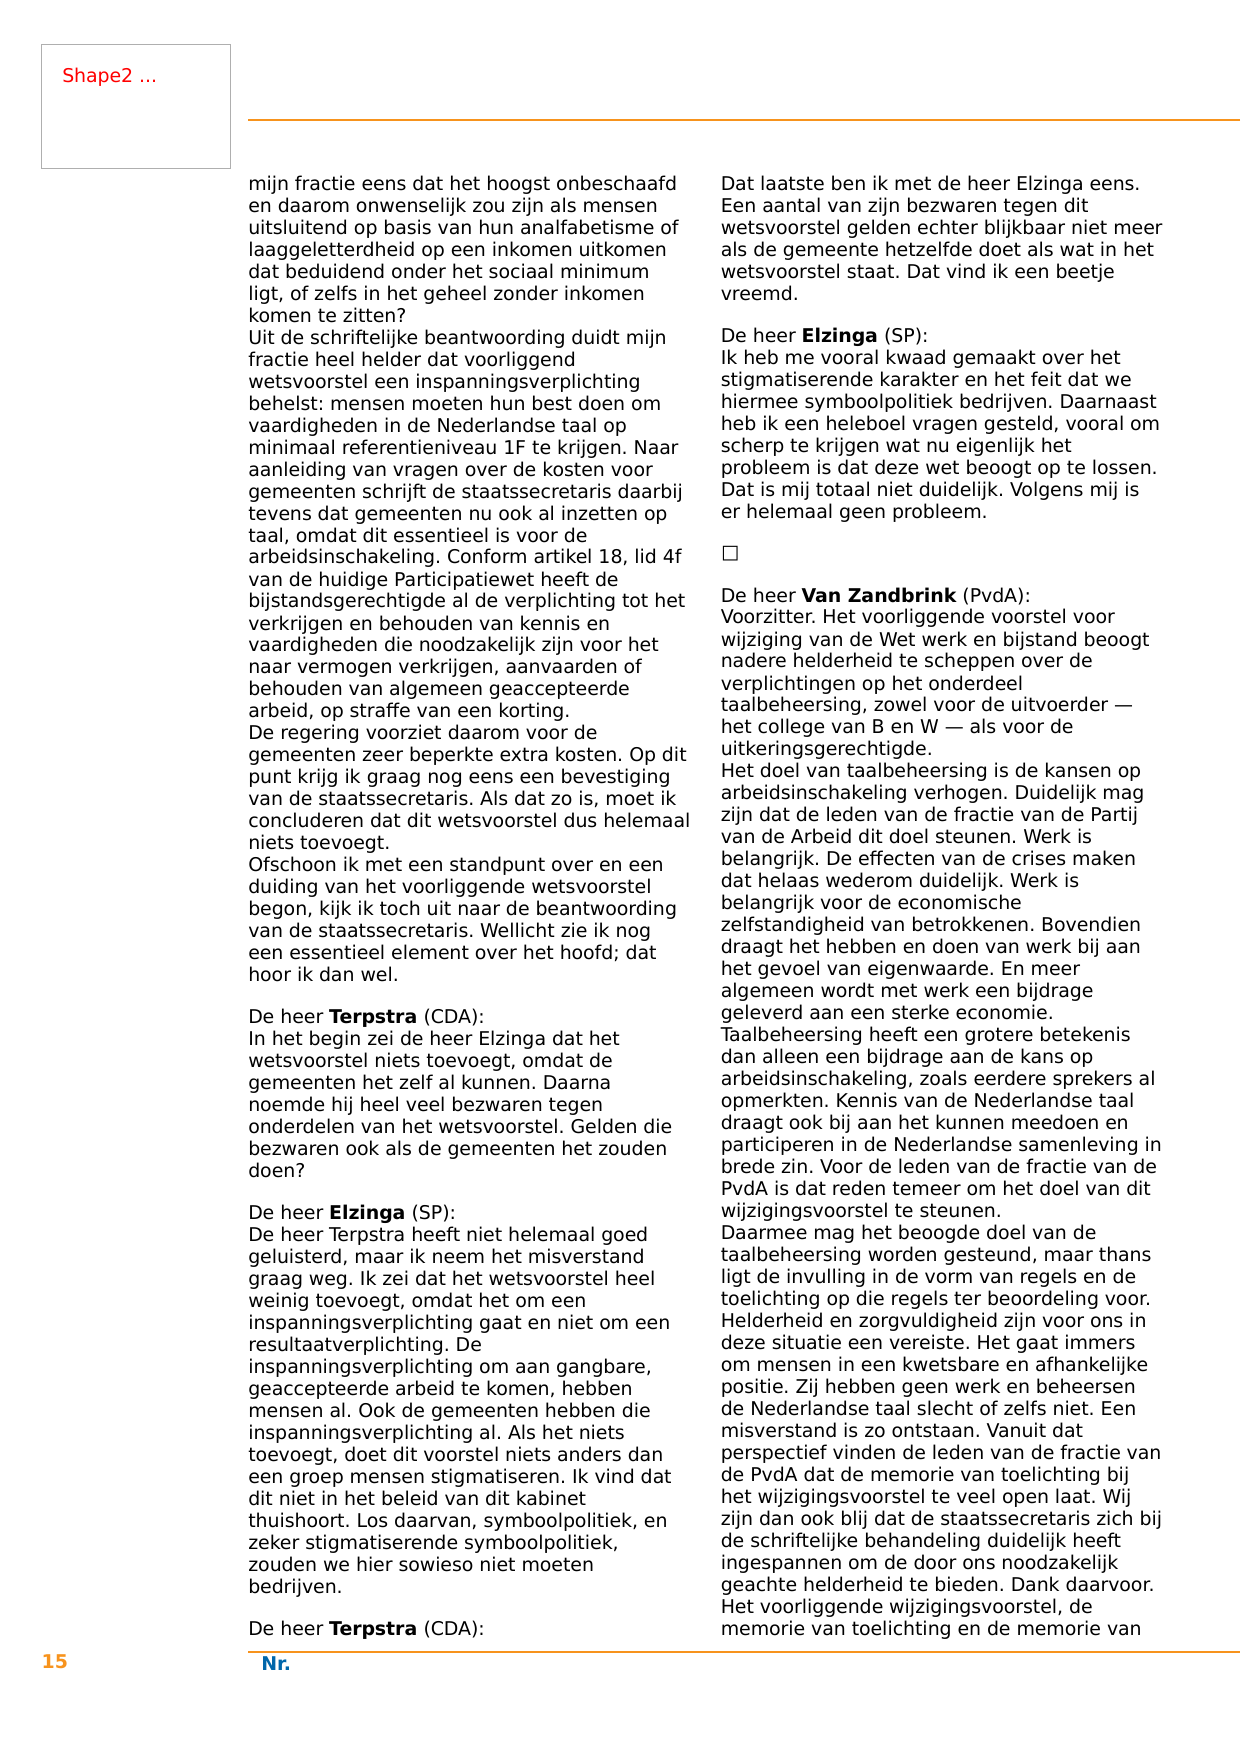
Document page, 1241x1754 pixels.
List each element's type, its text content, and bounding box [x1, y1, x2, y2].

text Uit de schriftelijke beantwoording duidt mijn fractie heel helder dat voorliggend wetsvoorstel een inspanningsverplichting behelst: mensen moeten hun best doen om vaardigheden in de Nederlandse taal op minimaal referentieniveau 1F te krijgen. Naar aanleiding van vragen over de kosten voor gemeenten schrijft de staatssecretaris daarbij tevens dat gemeenten nu ook al inzetten op taal, omdat dit essentieel is voor de arbeidsinschakeling. Conform artikel 18, lid 4f van de huidige Participatiewet heeft de bijstandsgerechtigde al de verplichting tot het verkrijgen en behouden van kennis en vaardigheden die noodzakelijk zijn voor het naar vermogen verkrijgen, aanvaarden of behouden van algemeen geaccepteerde arbeid, op straffe van een korting. [248, 327, 691, 722]
text Ik heb me vooral kwaad gemaakt over het stigmatiserende karakter en het feit dat we hiermee symboolpolitiek bedrijven. Daarnaast heb ik een heleboel vragen gesteld, vooral om scherp te krijgen wat nu eigenlijk het probleem is dat deze wet beoogt op te lossen. Dat is mij totaal niet duidelijk. Volgens mij is er helemaal geen probleem. [721, 347, 1163, 522]
text Het doel van taalbeheersing is de kansen op arbeidsinschakeling verhogen. Duidelijk mag zijn dat de leden van de fractie van de Partij van de Arbeid dit doel steunen. Werk is belangrijk. De effecten van de crises maken dat helaas wederom duidelijk. Werk is belangrijk voor de economische zelfstandigheid van betrokkenen. Bovendien draagt het hebben en doen van werk bij aan het gevoel van eigenwaarde. En meer algemeen wordt met werk een bijdrage geleverd aan een sterke economie. [721, 760, 1163, 1024]
text Dat laatste ben ik met de heer Elzinga eens. Een aantal van zijn bezwaren tegen dit wetsvoorstel gelden echter blijkbaar niet meer als de gemeente hetzelfde doet als wat in het wetsvoorstel staat. Dat vind ik een beetje vreemd. [721, 173, 1163, 305]
text De heer Terpstra heeft niet helemaal goed geluisterd, maar ik neem het misverstand graag weg. Ik zei dat het wetsvoorstel heel weinig toevoegt, omdat het om een inspanningsverplichting gaat en niet om een resultaatverplichting. De inspanningsverplichting om aan gangbare, geaccepteerde arbeid te komen, hebben mensen al. Ook de gemeenten hebben die inspanningsverplichting al. Als het niets toevoegt, doet dit voorstel niets anders dan een groep mensen stigmatiseren. Ik vind dat dit niet in het beleid van dit kabinet thuishoort. Los daarvan, symboolpolitiek, en zeker stigmatiserende symboolpolitiek, zouden we hier sowieso niet moeten bedrijven. [248, 1224, 691, 1597]
text Voorzitter. Het voorliggende voorstel voor wijziging van de Wet werk en bijstand beoogt nadere helderheid te scheppen over de verplichtingen op het onderdeel taalbeheersing, zowel voor de uitvoerder — het college van B en W — als voor de uitkeringsgerechtigde. [721, 606, 1163, 760]
text Ofschoon ik met een standpunt over en een duiding van het voorliggende wetsvoorstel begon, kijk ik toch uit naar de beantwoording van de staatssecretaris. Wellicht zie ik nog een essentieel element over het hoofd; dat hoor ik dan wel. [248, 854, 691, 986]
text De heer Terpstra (CDA): [248, 1006, 691, 1028]
text Daarmee mag het beoogde doel van de taalbeheersing worden gesteund, maar thans ligt de invulling in de vorm van regels en de toelichting op die regels ter beoordeling voor. Helderheid en zorgvuldigheid zijn voor ons in deze situatie een vereiste. Het gaat immers om mensen in een kwetsbare en afhankelijke positie. Zij hebben geen werk en beheersen de Nederlandse taal slecht of zelfs niet. Een misverstand is zo ontstaan. Vanuit dat perspectief vinden de leden van de fractie van de PvdA dat de memorie van toelichting bij het wijzigingsvoorstel te veel open laat. Wij zijn dan ook blij dat de staatssecretaris zich bij de schriftelijke behandeling duidelijk heeft ingespannen om de door ons noodzakelijk geachte helderheid te bieden. Dank daarvoor. [721, 1222, 1163, 1596]
text De heer Van Zandbrink (PvdA): [721, 584, 1163, 606]
text mijn fractie eens dat het hoogst onbeschaafd en daarom onwenselijk zou zijn als mensen uitsluitend op basis van hun analfabetisme of laaggeletterdheid op een inkomen uitkomen dat beduidend onder het sociaal minimum ligt, of zelfs in het geheel zonder inkomen komen te zitten? [248, 173, 691, 327]
text De heer Elzinga (SP): [248, 1202, 691, 1224]
text In het begin zei de heer Elzinga dat het wetsvoorstel niets toevoegt, omdat de gemeenten het zelf al kunnen. Daarna noemde hij heel veel bezwaren tegen onderdelen van het wetsvoorstel. Gelden die bezwaren ook als de gemeenten het zouden doen? [248, 1028, 691, 1182]
text De regering voorziet daarom voor de gemeenten zeer beperkte extra kosten. Op dit punt krijg ik graag nog eens een bevestiging van de staatssecretaris. Als dat zo is, moet ik concluderen dat dit wetsvoorstel dus helemaal niets toevoegt. [248, 722, 691, 854]
text Het voorliggende wijzigingsvoorstel, de memorie van toelichting en de memorie van [721, 1596, 1163, 1639]
text Taalbeheersing heeft een grotere betekenis dan alleen een bijdrage aan de kans op arbeidsinschakeling, zoals eerdere sprekers al opmerkten. Kennis van de Nederlandse taal draagt ook bij aan het kunnen meedoen en participeren in de Nederlandse samenleving in brede zin. Voor de leden van de fractie van de PvdA is dat reden temeer om het doel van dit wijzigingsvoorstel te steunen. [721, 1024, 1163, 1222]
text De heer Terpstra (CDA): [248, 1617, 691, 1639]
text De heer Elzinga (SP): [721, 325, 1163, 347]
text ⬜ [721, 542, 1163, 564]
